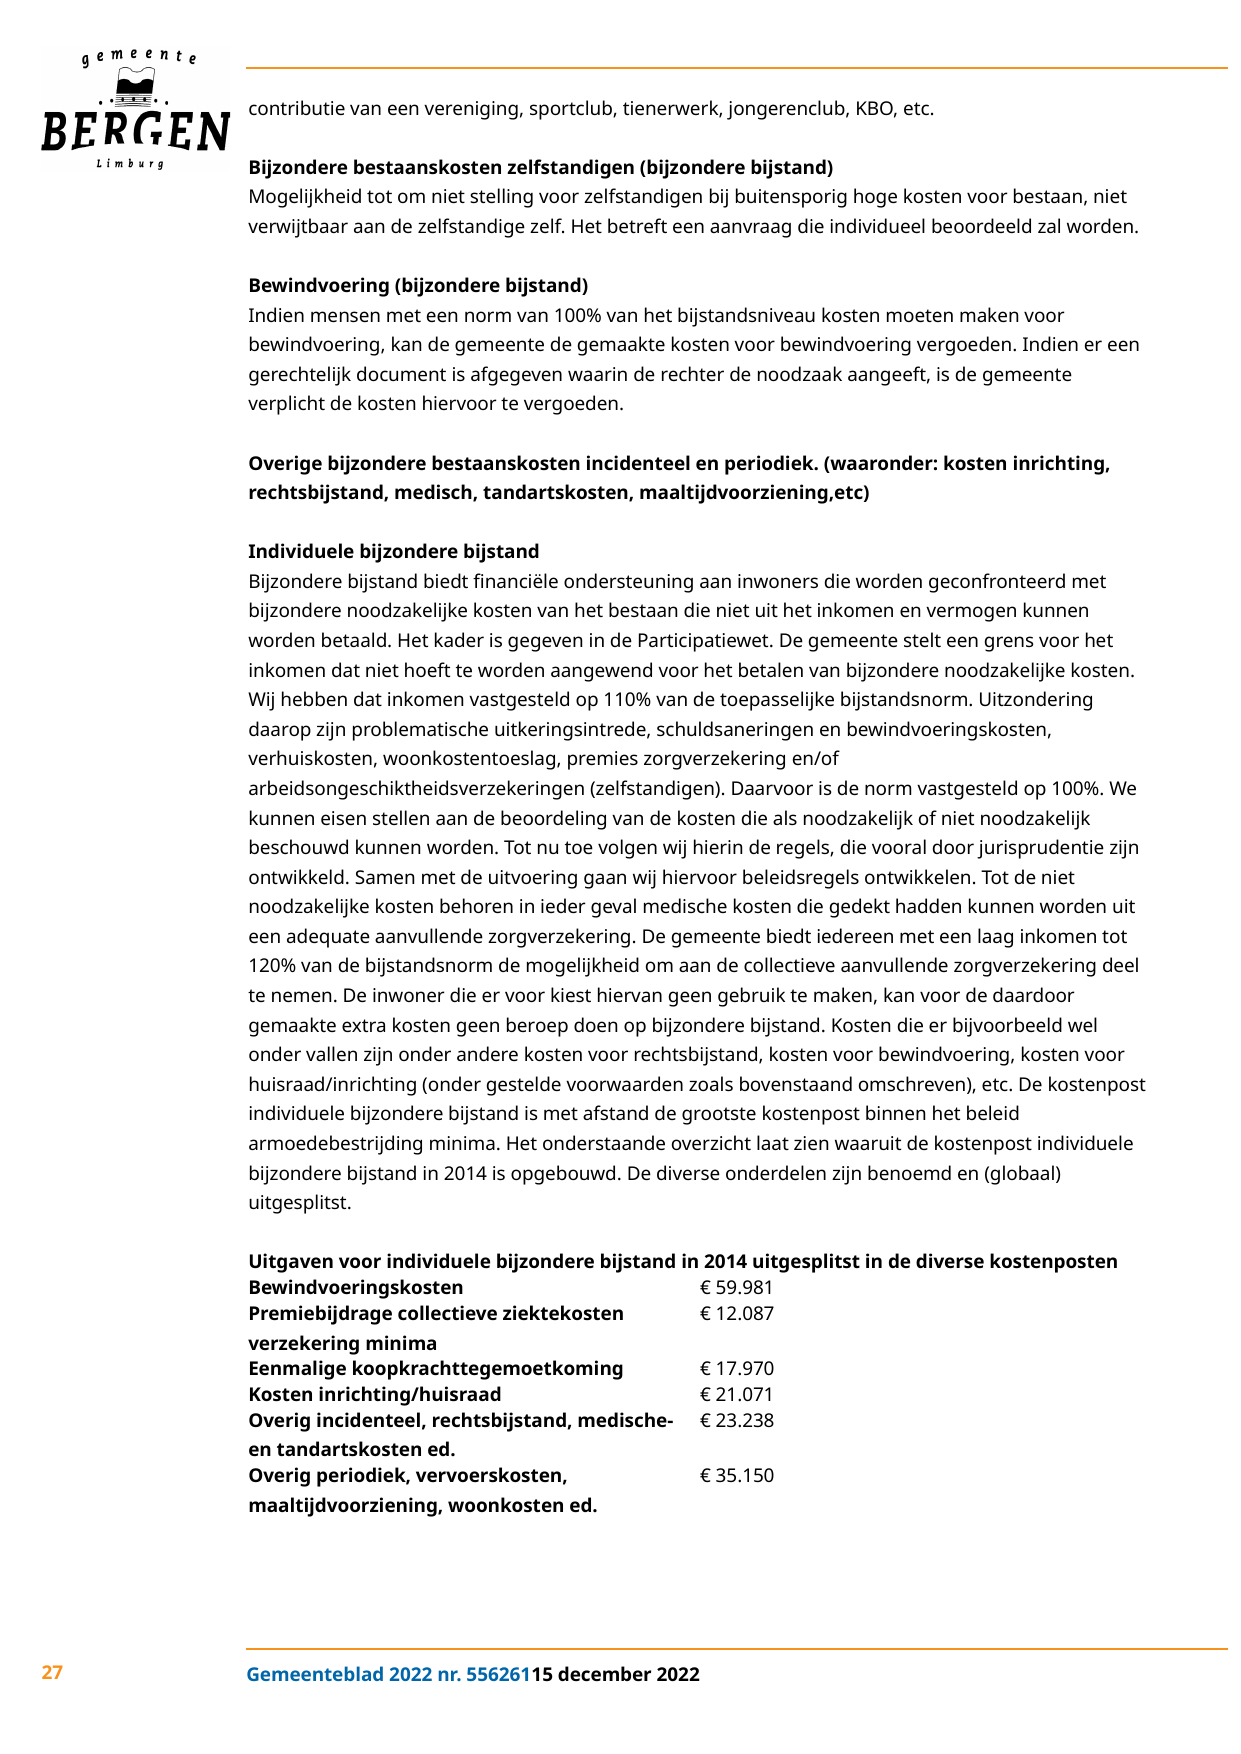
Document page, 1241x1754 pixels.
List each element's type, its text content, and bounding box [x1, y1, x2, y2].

table_cell Overig incidenteel, rechtsbijstand, medische- en tandartskosten ed. [248, 1407, 700, 1462]
table_cell € 23.238 [700, 1407, 1152, 1462]
text Indien mensen met een norm van 100% van het bijstandsniveau kosten moeten maken voor bewindvoering, kan de gemeente de gemaakte kosten voor bewindvoering vergoeden. Indien er een gerechtelijk document is afgegeven waarin de rechter de noodzaak aangeeft, is de gemeente verplicht de kosten hiervoor te vergoeden. [248, 302, 1152, 416]
text Individuele bijzondere bijstand [248, 538, 1152, 564]
table_cell Bewindvoeringskosten [248, 1274, 700, 1300]
table_cell Premiebijdrage collectieve ziektekosten verzekering minima [248, 1300, 700, 1355]
text Bijzondere bestaanskosten zelfstandigen (bijzondere bijstand) [248, 154, 1152, 180]
table_cell € 12.087 [700, 1300, 1152, 1355]
table_cell € 35.150 [700, 1462, 1152, 1517]
text Overige bijzondere bestaanskosten incidenteel en periodiek. (waaronder: kosten inrichting, rechtsbijstand, medisch, tandartskosten, maaltijdvoorziening,etc) [248, 450, 1152, 505]
table_cell € 21.071 [700, 1381, 1152, 1407]
text Bijzondere bijstand biedt financiële ondersteuning aan inwoners die worden geconfronteerd met bijzondere noodzakelijke kosten van het bestaan die niet uit het inkomen en vermogen kunnen worden betaald. Het kader is gegeven in de Participatiewet. De gemeente stelt een grens voor het inkomen dat niet hoeft te worden aangewend voor het betalen van bijzondere noodzakelijke kosten. Wij hebben dat inkomen vastgesteld op 110% van de toepasselijke bijstandsnorm. Uitzondering daarop zijn problematische uitkeringsintrede, schuldsaneringen en bewindvoeringskosten, verhuiskosten, woonkostentoeslag, premies zorgverzekering en/of arbeidsongeschiktheidsverzekeringen (zelfstandigen). Daarvoor is de norm vastgesteld op 100%. We kunnen eisen stellen aan de beoordeling van de kosten die als noodzakelijk of niet noodzakelijk beschouwd kunnen worden. Tot nu toe volgen wij hierin de regels, die vooral door jurisprudentie zijn ontwikkeld. Samen met de uitvoering gaan wij hiervoor beleidsregels ontwikkelen. Tot de niet noodzakelijke kosten behoren in ieder geval medische kosten die gedekt hadden kunnen worden uit een adequate aanvullende zorgverzekering. De gemeente biedt iedereen met een laag inkomen tot 120% van de bijstandsnorm de mogelijkheid om aan de collectieve aanvullende zorgverzekering deel te nemen. De inwoner die er voor kiest hiervan geen gebruik te maken, kan voor de daardoor gemaakte extra kosten geen beroep doen op bijzondere bijstand. Kosten die er bijvoorbeeld wel onder vallen zijn onder andere kosten voor rechtsbijstand, kosten voor bewindvoering, kosten voor huisraad/inrichting (onder gestelde voorwaarden zoals bovenstaand omschreven), etc. De kostenpost individuele bijzondere bijstand is met afstand de grootste kostenpost binnen het beleid armoedebestrijding minima. Het onderstaande overzicht laat zien waaruit de kostenpost individuele bijzondere bijstand in 2014 is opgebouwd. De diverse onderdelen zijn benoemd en (globaal) uitgesplitst. [248, 568, 1152, 1215]
text Bewindvoering (bijzondere bijstand) [248, 272, 1152, 298]
table_cell Eenmalige koopkrachttegemoetkoming [248, 1355, 700, 1381]
table_cell € 59.981 [700, 1274, 1152, 1300]
picture [41, 47, 231, 172]
text contributie van een vereniging, sportclub, tienerwerk, jongerenclub, KBO, etc. [248, 95, 1152, 121]
table_cell Overig periodiek, vervoerskosten, maaltijdvoorziening, woonkosten ed. [248, 1462, 700, 1517]
text Mogelijkheid tot om niet stelling voor zelfstandigen bij buitensporig hoge kosten voor bestaan, niet verwijtbaar aan de zelfstandige zelf. Het betreft een aanvraag die individueel beoordeeld zal worden. [248, 183, 1152, 239]
table_cell Kosten inrichting/huisraad [248, 1381, 700, 1407]
table_header Uitgaven voor individuele bijzondere bijstand in 2014 uitgesplitst in de diverse kostenposten [248, 1249, 1152, 1274]
table_cell € 17.970 [700, 1355, 1152, 1381]
